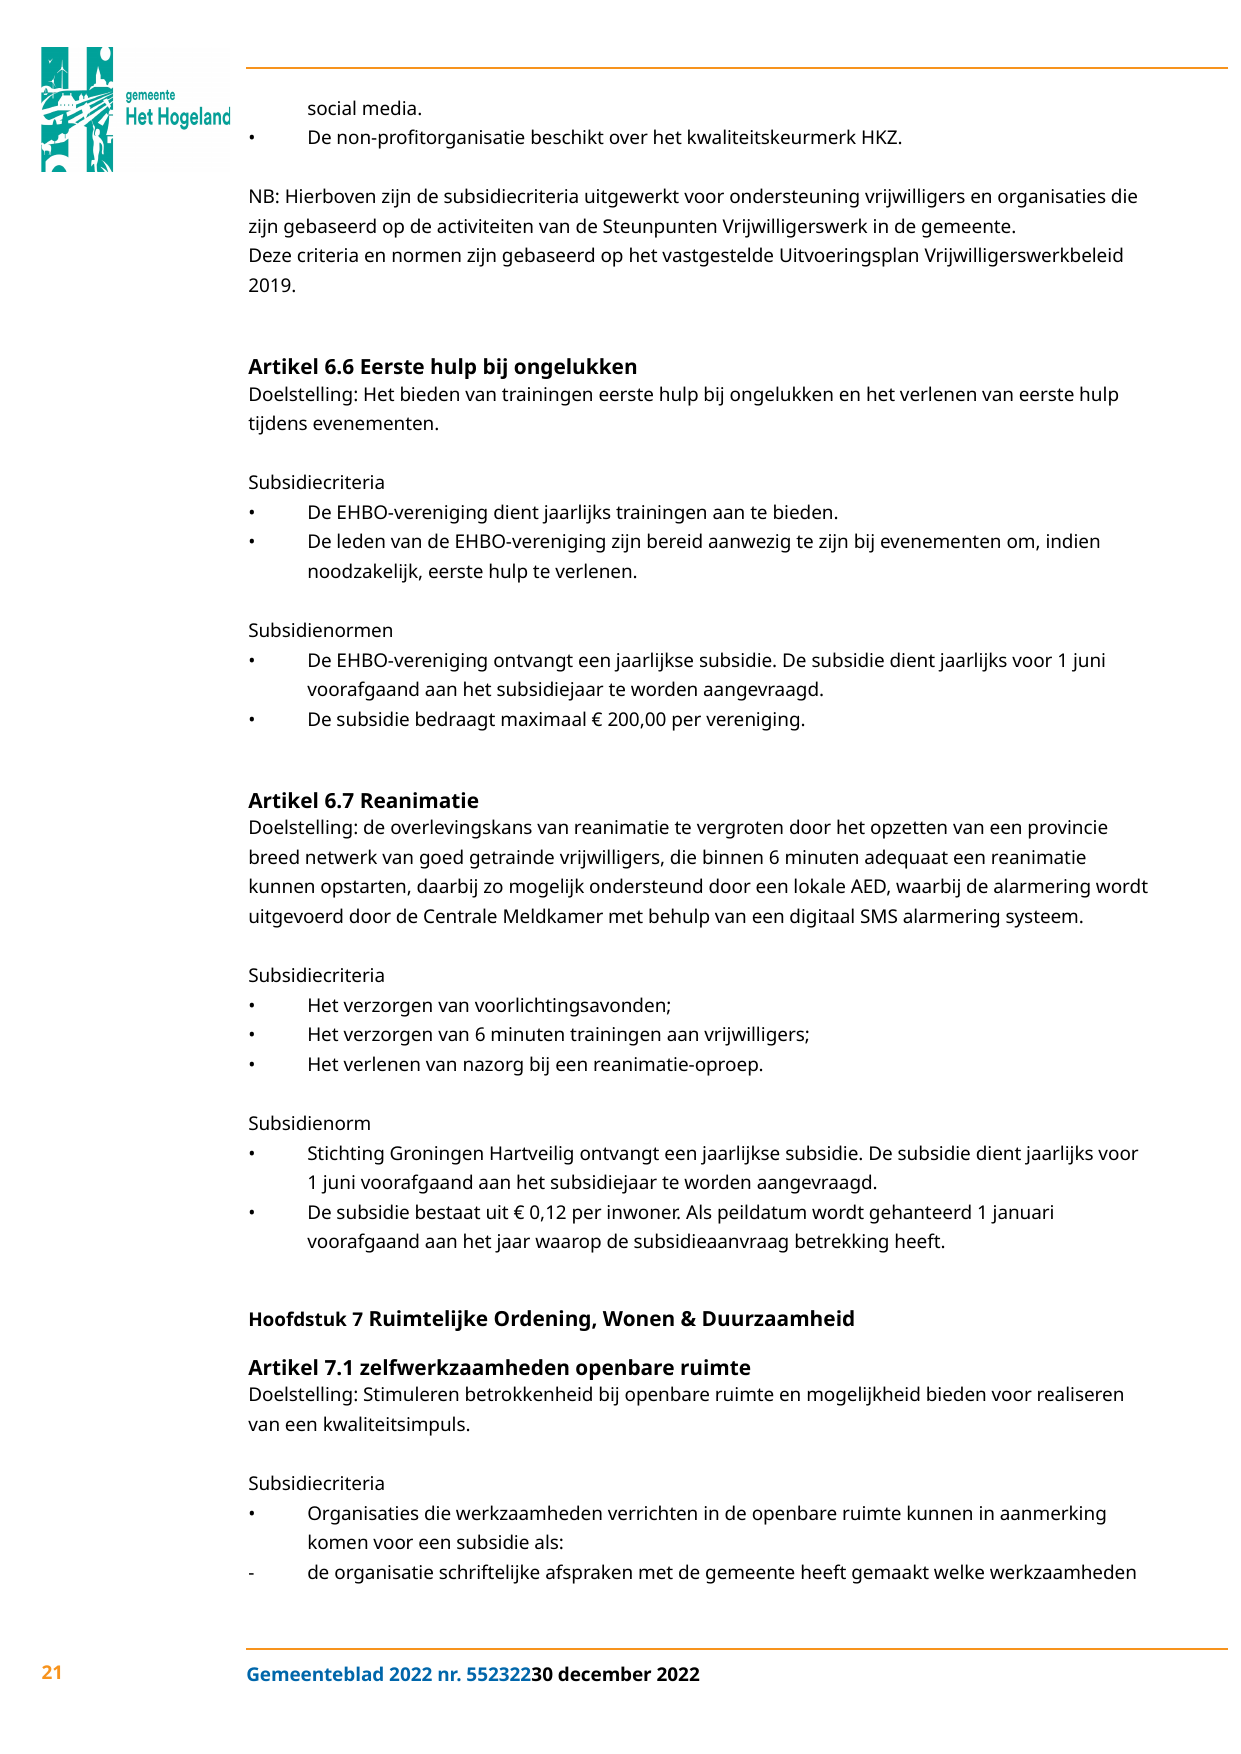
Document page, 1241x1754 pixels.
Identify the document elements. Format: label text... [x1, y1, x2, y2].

list Stichting Groningen Hartveilig ontvangt een jaarlijkse subsidie. De subsidie dient jaarlijks voor 1 juni voorafgaand aan het subsidiejaar te worden aangevraagd. [248, 1140, 1152, 1195]
text Artikel 7.1 zelfwerkzaamheden openbare ruimte [248, 1353, 1152, 1382]
list De leden van de EHBO-vereniging zijn bereid aanwezig te zijn bij evenementen om, indien noodzakelijk, eerste hulp te verlenen. [248, 529, 1152, 584]
text Deze criteria en normen zijn gebaseerd op het vastgestelde Uitvoeringsplan Vrijwilligerswerkbeleid 2019. [248, 243, 1152, 298]
text Doelstelling: de overlevingskans van reanimatie te vergroten door het opzetten van een provincie breed netwerk van goed getrainde vrijwilligers, die binnen 6 minuten adequaat een reanimatie kunnen opstarten, daarbij zo mogelijk ondersteund door een lokale AED, waarbij de alarmering wordt uitgevoerd door de Centrale Meldkamer met behulp van een digitaal SMS alarmering systeem. [248, 814, 1152, 929]
text Hoofdstuk 7 Ruimtelijke Ordening, Wonen & Duurzaamheid [248, 1304, 1152, 1332]
list Organisaties die werkzaamheden verrichten in de openbare ruimte kunnen in aanmerking komen voor een subsidie als: [248, 1500, 1152, 1555]
text Artikel 6.6 Eerste hulp bij ongelukken [248, 352, 1152, 381]
text Doelstelling: Stimuleren betrokkenheid bij openbare ruimte en mogelijkheid bieden voor realiseren van een kwaliteitsimpuls. [248, 1382, 1152, 1437]
list Het verzorgen van voorlichtingsavonden; [248, 992, 1152, 1018]
list De non-profitorganisatie beschikt over het kwaliteitskeurmerk HKZ. [248, 124, 1152, 150]
text Artikel 6.7 Reanimatie [248, 786, 1152, 814]
list de organisatie schriftelijke afspraken met de gemeente heeft gemaakt welke werkzaamheden [248, 1559, 1152, 1585]
text Subsidiecriteria [248, 962, 1152, 988]
text Subsidiecriteria [248, 469, 1152, 495]
text Subsidienorm [248, 1110, 1152, 1136]
list De EHBO-vereniging ontvangt een jaarlijkse subsidie. De subsidie dient jaarlijks voor 1 juni voorafgaand aan het subsidiejaar te worden aangevraagd. [248, 647, 1152, 702]
list Het verzorgen van 6 minuten trainingen aan vrijwilligers; [248, 1022, 1152, 1047]
list De subsidie bestaat uit € 0,12 per inwoner. Als peildatum wordt gehanteerd 1 januari voorafgaand aan het jaar waarop de subsidieaanvraag betrekking heeft. [248, 1199, 1152, 1254]
text Subsidienormen [248, 617, 1152, 643]
list social media. [248, 95, 1152, 121]
list De subsidie bedraagt maximaal € 200,00 per vereniging. [248, 706, 1152, 732]
list De EHBO-vereniging dient jaarlijks trainingen aan te bieden. [248, 499, 1152, 525]
list Het verlenen van nazorg bij een reanimatie-oproep. [248, 1051, 1152, 1077]
picture [41, 47, 231, 172]
text Doelstelling: Het bieden van trainingen eerste hulp bij ongelukken en het verlenen van eerste hulp tijdens evenementen. [248, 381, 1152, 436]
text Subsidiecriteria [248, 1470, 1152, 1496]
text NB: Hierboven zijn de subsidiecriteria uitgewerkt voor ondersteuning vrijwilligers en organisaties die zijn gebaseerd op de activiteiten van de Steunpunten Vrijwilligerswerk in de gemeente. [248, 183, 1152, 239]
